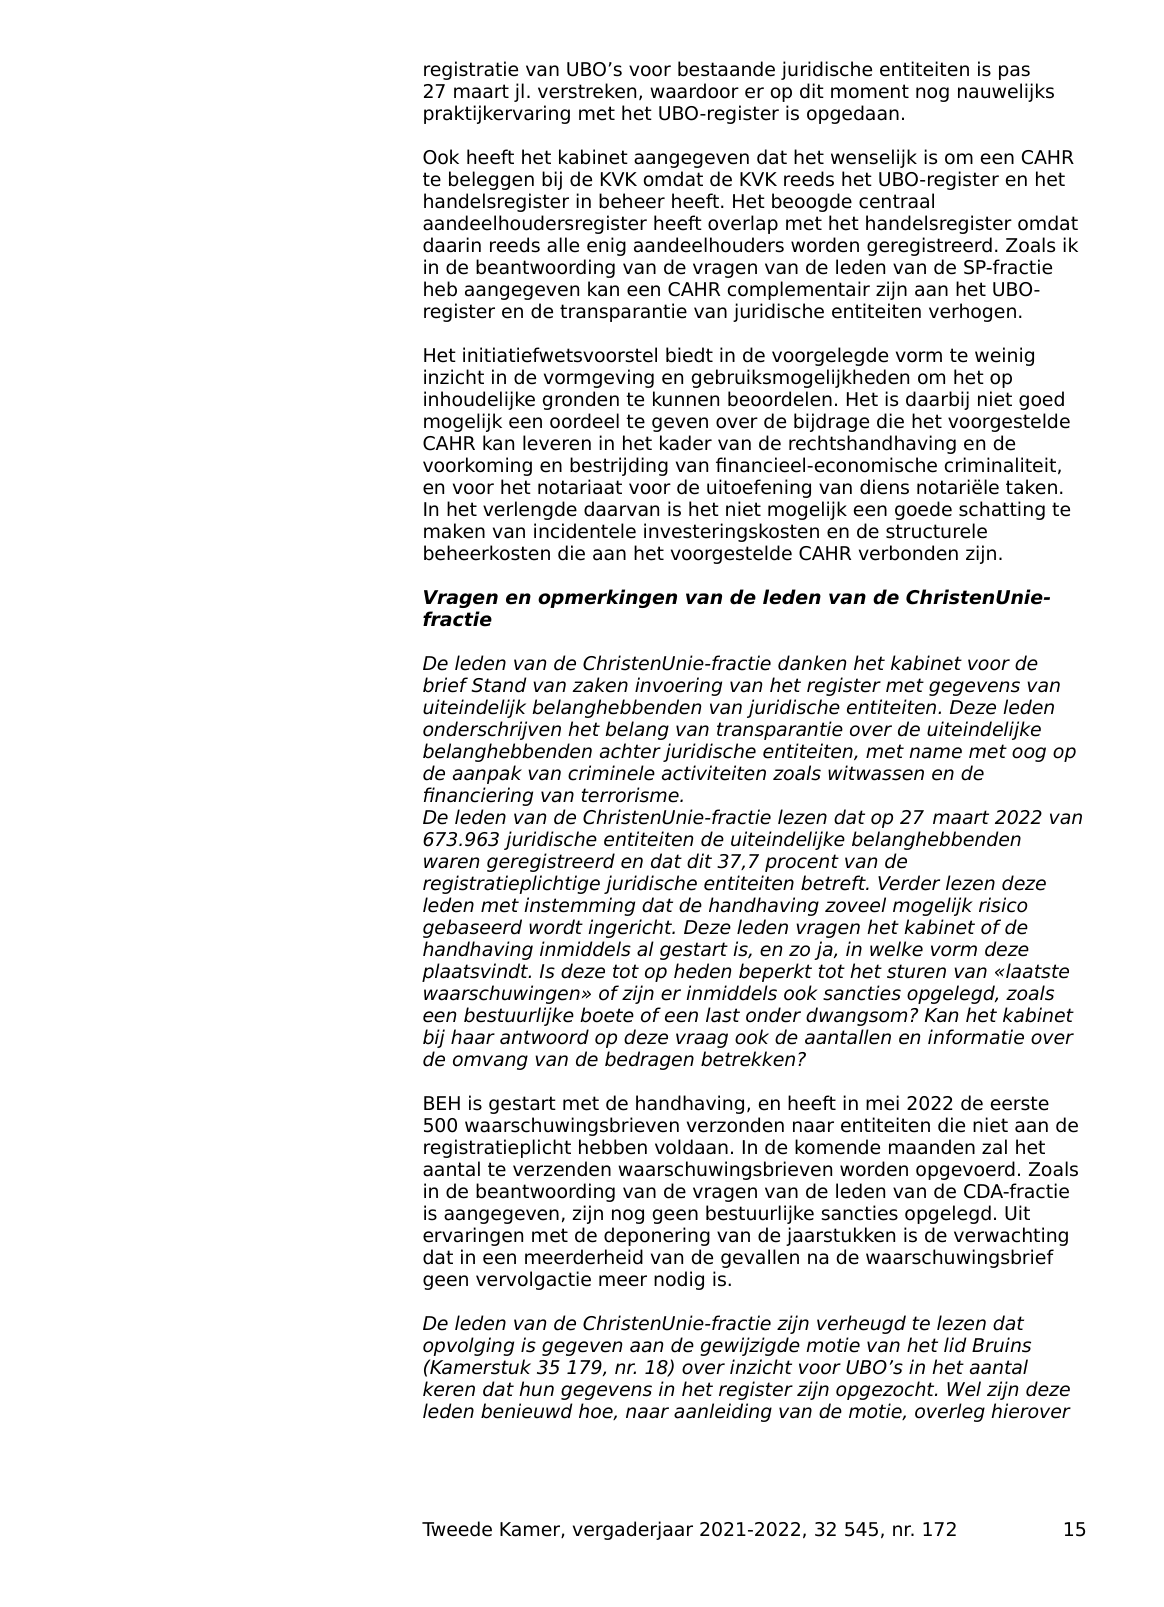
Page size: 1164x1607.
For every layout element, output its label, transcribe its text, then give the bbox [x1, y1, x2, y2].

text De leden van de ChristenUnie-fractie zijn verheugd te lezen dat opvolging is gegeven aan de gewijzigde motie van het lid Bruins (Kamerstuk 35 179, nr. 18) over inzicht voor UBO’s in het aantal keren dat hun gegevens in het register zijn opgezocht. Wel zijn deze leden benieuwd hoe, naar aanleiding van de motie, overleg hierover [422, 1313, 1087, 1423]
text De leden van de ChristenUnie-fractie danken het kabinet voor de brief Stand van zaken invoering van het register met gegevens van uiteindelijk belanghebbenden van juridische entiteiten. Deze leden onderschrijven het belang van transparantie over de uiteindelijke belanghebbenden achter juridische entiteiten, met name met oog op de aanpak van criminele activiteiten zoals witwassen en de financiering van terrorisme. [422, 653, 1087, 807]
text BEH is gestart met de handhaving, en heeft in mei 2022 de eerste 500 waarschuwingsbrieven verzonden naar entiteiten die niet aan de registratieplicht hebben voldaan. In de komende maanden zal het aantal te verzenden waarschuwingsbrieven worden opgevoerd. Zoals in de beantwoording van de vragen van de leden van de CDA-fractie is aangegeven, zijn nog geen bestuurlijke sancties opgelegd. Uit ervaringen met de deponering van de jaarstukken is de verwachting dat in een meerderheid van de gevallen na de waarschuwingsbrief geen vervolgactie meer nodig is. [422, 1093, 1087, 1291]
text registratie van UBO’s voor bestaande juridische entiteiten is pas 27 maart jl. verstreken, waardoor er op dit moment nog nauwelijks praktijkervaring met het UBO-register is opgedaan. [422, 59, 1087, 125]
subtitle Vragen en opmerkingen van de leden van de ChristenUnie-fractie [422, 587, 1087, 631]
text Ook heeft het kabinet aangegeven dat het wenselijk is om een CAHR te beleggen bij de KVK omdat de KVK reeds het UBO-register en het handelsregister in beheer heeft. Het beoogde centraal aandeelhoudersregister heeft overlap met het handelsregister omdat daarin reeds alle enig aandeelhouders worden geregistreerd. Zoals ik in de beantwoording van de vragen van de leden van de SP-fractie heb aangegeven kan een CAHR complementair zijn aan het UBO-register en de transparantie van juridische entiteiten verhogen. [422, 147, 1087, 323]
text Het initiatiefwetsvoorstel biedt in de voorgelegde vorm te weinig inzicht in de vormgeving en gebruiksmogelijkheden om het op inhoudelijke gronden te kunnen beoordelen. Het is daarbij niet goed mogelijk een oordeel te geven over de bijdrage die het voorgestelde CAHR kan leveren in het kader van de rechtshandhaving en de voorkoming en bestrijding van financieel-economische criminaliteit, en voor het notariaat voor de uitoefening van diens notariële taken. In het verlengde daarvan is het niet mogelijk een goede schatting te maken van incidentele investeringskosten en de structurele beheerkosten die aan het voorgestelde CAHR verbonden zijn. [422, 345, 1087, 565]
text De leden van de ChristenUnie-fractie lezen dat op 27 maart 2022 van 673.963 juridische entiteiten de uiteindelijke belanghebbenden waren geregistreerd en dat dit 37,7 procent van de registratieplichtige juridische entiteiten betreft. Verder lezen deze leden met instemming dat de handhaving zoveel mogelijk risico gebaseerd wordt ingericht. Deze leden vragen het kabinet of de handhaving inmiddels al gestart is, en zo ja, in welke vorm deze plaatsvindt. Is deze tot op heden beperkt tot het sturen van «laatste waarschuwingen» of zijn er inmiddels ook sancties opgelegd, zoals een bestuurlijke boete of een last onder dwangsom? Kan het kabinet bij haar antwoord op deze vraag ook de aantallen en informatie over de omvang van de bedragen betrekken? [422, 807, 1087, 1071]
